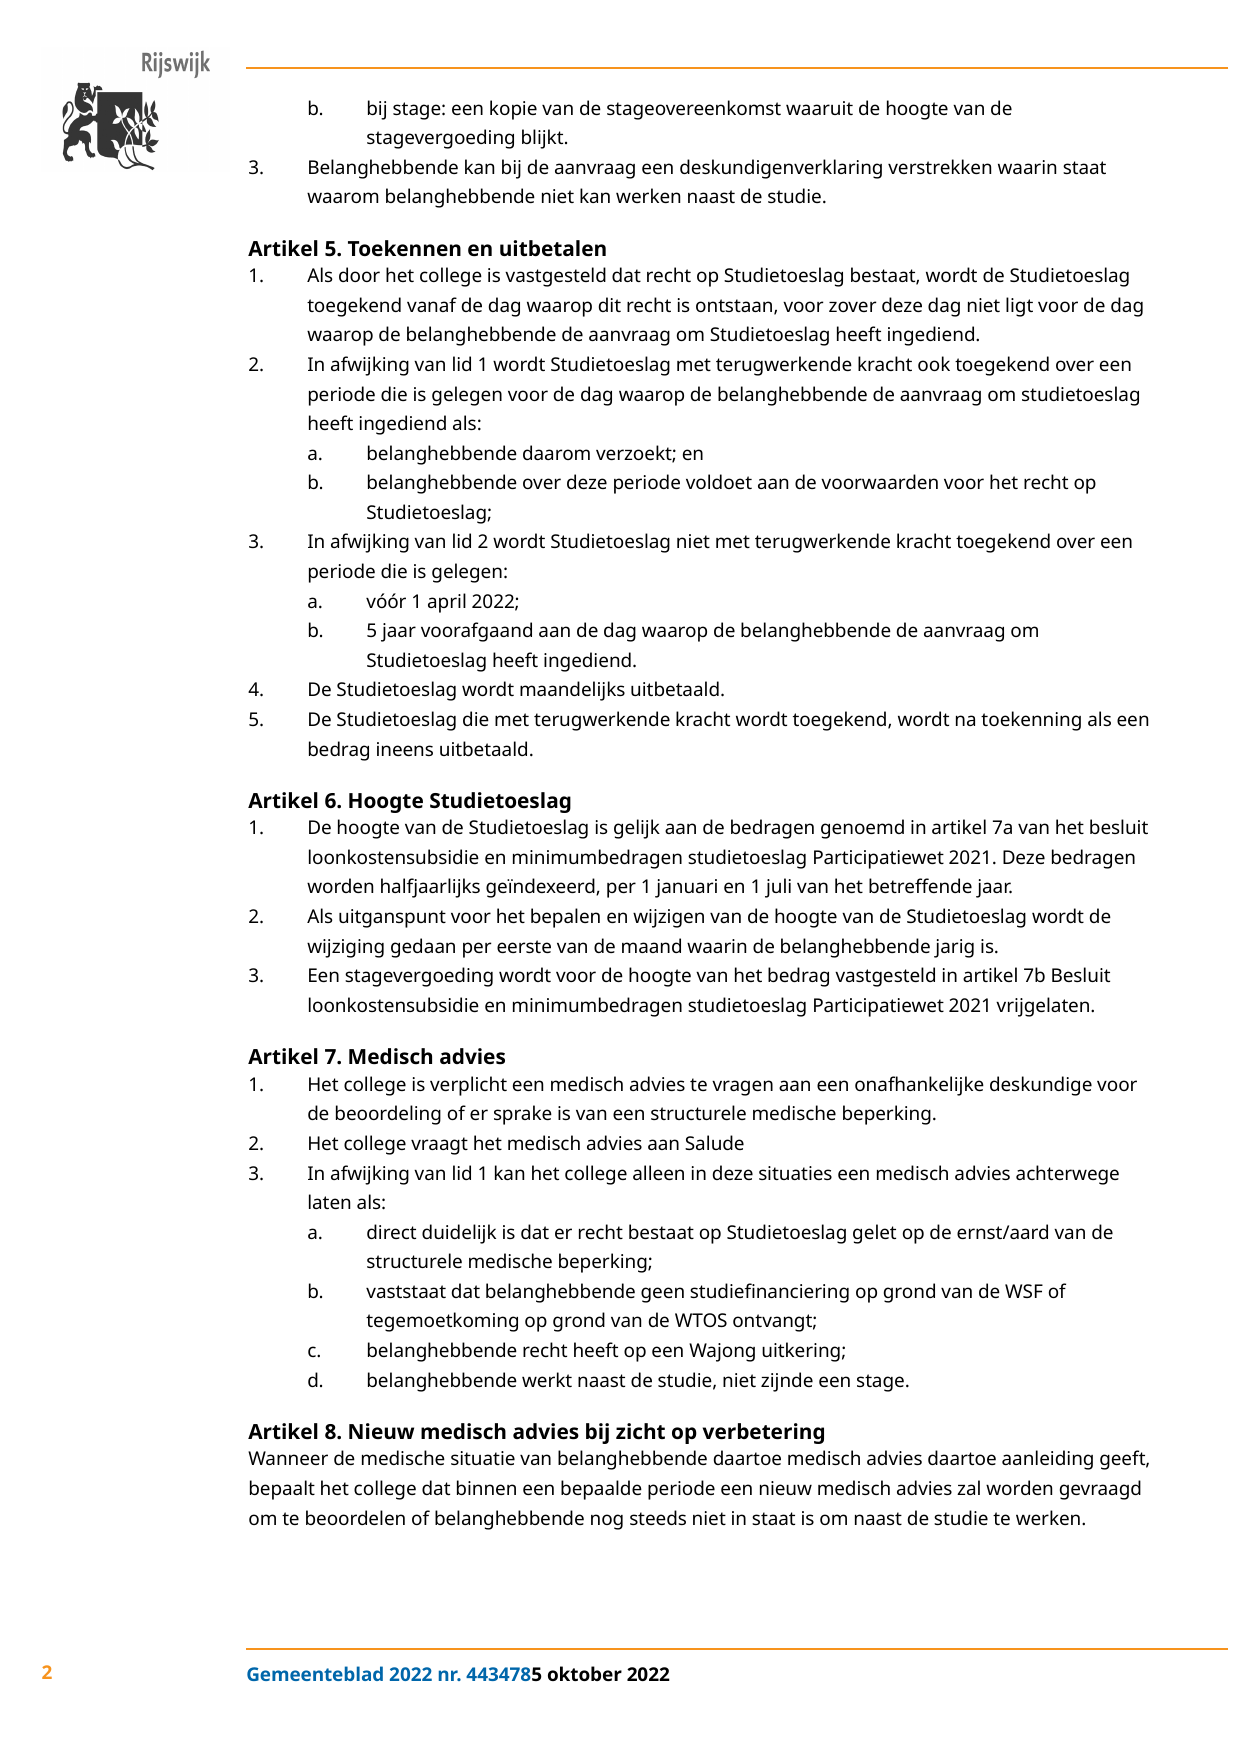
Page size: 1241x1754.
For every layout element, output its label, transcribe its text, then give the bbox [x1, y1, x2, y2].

list Als door het college is vastgesteld dat recht op Studietoeslag bestaat, wordt de Studietoeslag toegekend vanaf de dag waarop dit recht is ontstaan, voor zover deze dag niet ligt voor de dag waarop de belanghebbende de aanvraag om Studietoeslag heeft ingediend. [248, 262, 1152, 347]
list De Studietoeslag wordt maandelijks uitbetaald. [248, 677, 1152, 702]
list Het college is verplicht een medisch advies te vragen aan een onafhankelijke deskundige voor de beoordeling of er sprake is van een structurele medische beperking. [248, 1071, 1152, 1126]
list Het college vraagt het medisch advies aan Salude [248, 1130, 1152, 1156]
list direct duidelijk is dat er recht bestaat op Studietoeslag gelet op de ernst/aard van de structurele medische beperking; [307, 1219, 1152, 1274]
text Artikel 5. Toekennen en uitbetalen [248, 234, 1152, 262]
text Artikel 8. Nieuw medisch advies bij zicht op verbetering [248, 1417, 1152, 1446]
text Wanneer de medische situatie van belanghebbende daartoe medisch advies daartoe aanleiding geeft, bepaalt het college dat binnen een bepaalde periode een nieuw medisch advies zal worden gevraagd om te beoordelen of belanghebbende nog steeds niet in staat is om naast de studie te werken. [248, 1446, 1152, 1531]
text Artikel 6. Hoogte Studietoeslag [248, 786, 1152, 814]
list Een stagevergoeding wordt voor de hoogte van het bedrag vastgesteld in artikel 7b Besluit loonkostensubsidie en minimumbedragen studietoeslag Participatiewet 2021 vrijgelaten. [248, 962, 1152, 1018]
list belanghebbende over deze periode voldoet aan de voorwaarden voor het recht op Studietoeslag; [307, 469, 1152, 525]
list 5 jaar voorafgaand aan de dag waarop de belanghebbende de aanvraag om Studietoeslag heeft ingediend. [307, 617, 1152, 673]
list In afwijking van lid 2 wordt Studietoeslag niet met terugwerkende kracht toegekend over een periode die is gelegen: [248, 529, 1152, 584]
list belanghebbende daarom verzoekt; en [307, 440, 1152, 466]
list In afwijking van lid 1 wordt Studietoeslag met terugwerkende kracht ook toegekend over een periode die is gelegen voor de dag waarop de belanghebbende de aanvraag om studietoeslag heeft ingediend als: [248, 351, 1152, 436]
list bij stage: een kopie van de stageovereenkomst waaruit de hoogte van de stagevergoeding blijkt. [307, 95, 1152, 150]
list belanghebbende recht heeft op een Wajong uitkering; [307, 1337, 1152, 1363]
list De hoogte van de Studietoeslag is gelijk aan de bedragen genoemd in artikel 7a van het besluit loonkostensubsidie en minimumbedragen studietoeslag Participatiewet 2021. Deze bedragen worden halfjaarlijks geïndexeerd, per 1 januari en 1 juli van het betreffende jaar. [248, 814, 1152, 899]
list belanghebbende werkt naast de studie, niet zijnde een stage. [307, 1367, 1152, 1392]
list vaststaat dat belanghebbende geen studiefinanciering op grond van de WSF of tegemoetkoming op grond van de WTOS ontvangt; [307, 1278, 1152, 1333]
list De Studietoeslag die met terugwerkende kracht wordt toegekend, wordt na toekenning als een bedrag ineens uitbetaald. [248, 706, 1152, 761]
list Belanghebbende kan bij de aanvraag een deskundigenverklaring verstrekken waarin staat waarom belanghebbende niet kan werken naast de studie. [248, 154, 1152, 209]
text Artikel 7. Medisch advies [248, 1042, 1152, 1071]
list Als uitganspunt voor het bepalen en wijzigen van de hoogte van de Studietoeslag wordt de wijziging gedaan per eerste van de maand waarin de belanghebbende jarig is. [248, 903, 1152, 959]
list In afwijking van lid 1 kan het college alleen in deze situaties een medisch advies achterwege laten als: [248, 1160, 1152, 1215]
picture [41, 47, 231, 172]
list vóór 1 april 2022; [307, 588, 1152, 613]
